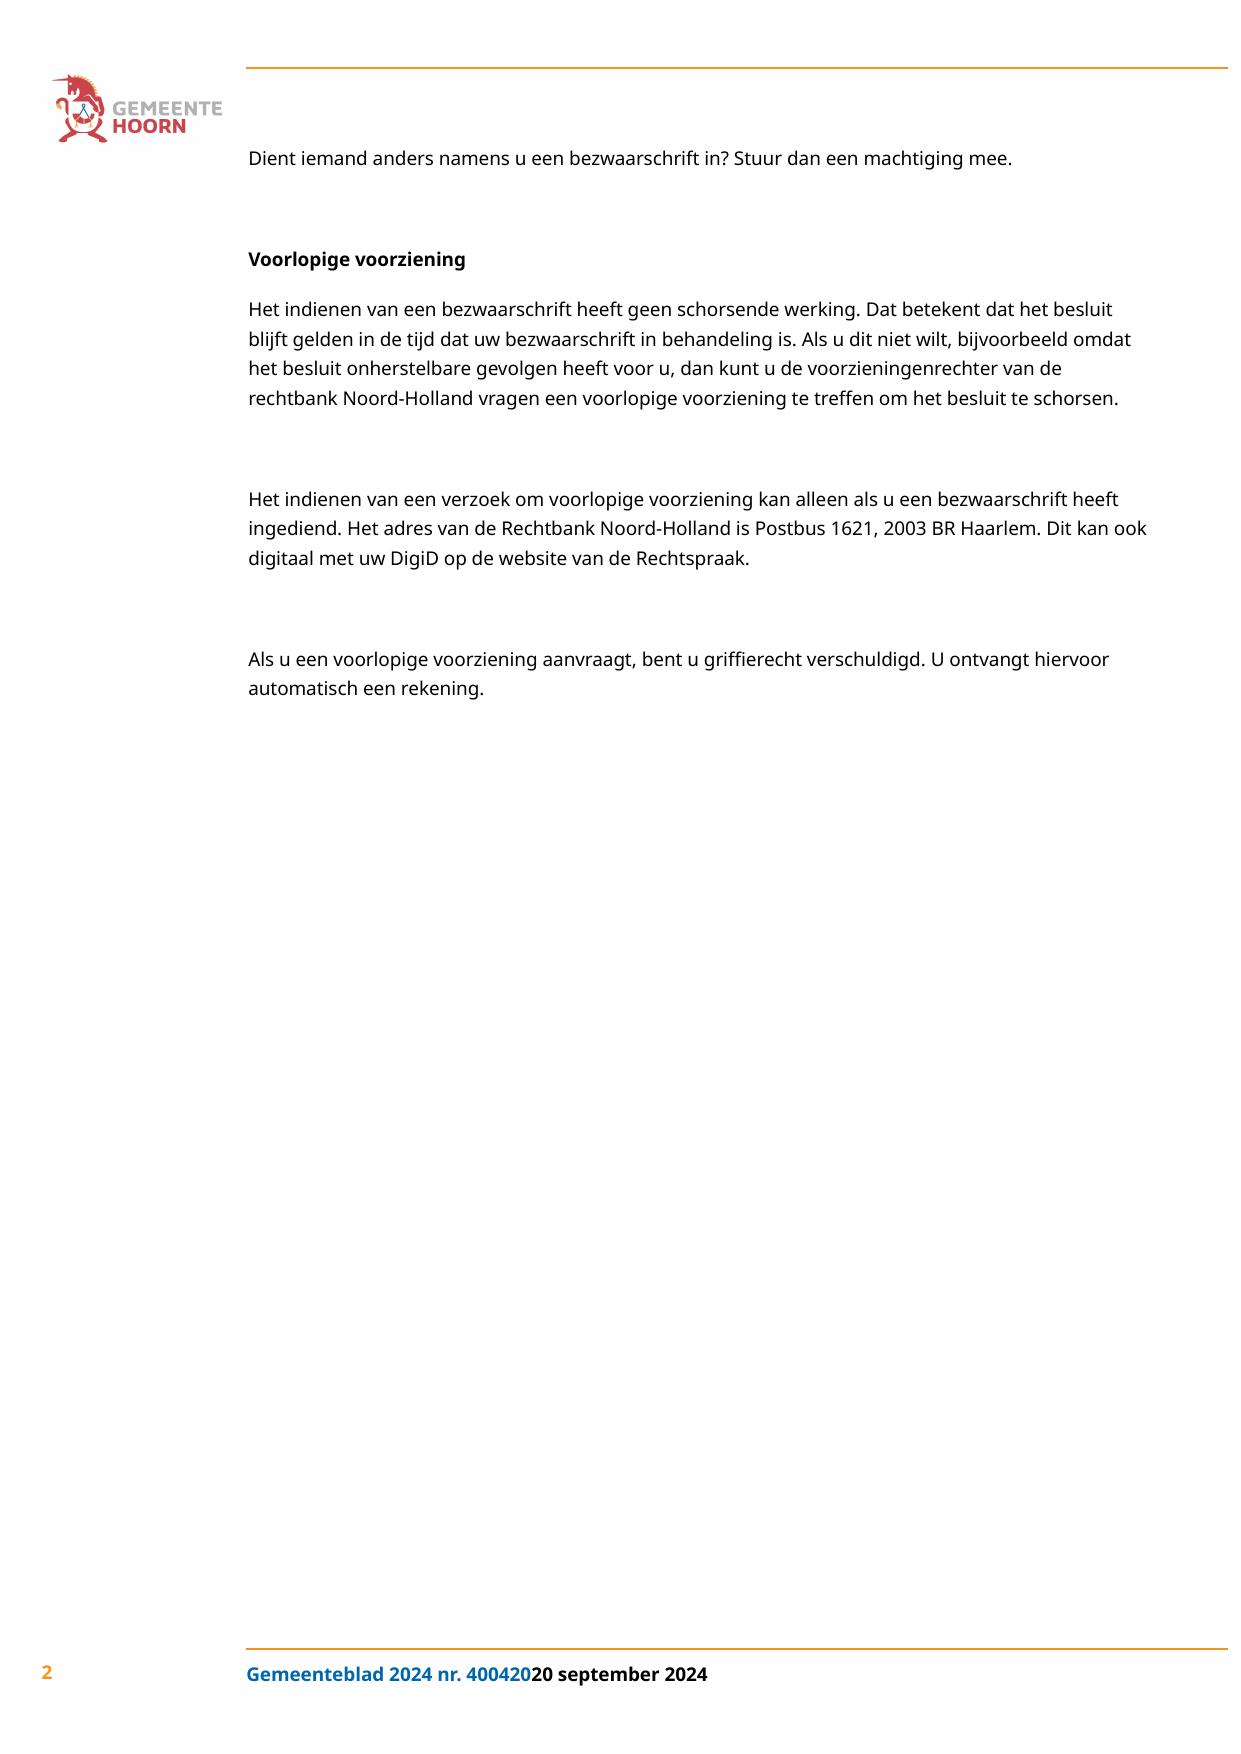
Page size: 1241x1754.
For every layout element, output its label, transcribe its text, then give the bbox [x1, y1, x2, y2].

text Als u een voorlopige voorziening aanvraagt, bent u griffierecht verschuldigd. U ontvangt hiervoor automatisch een rekening. [248, 646, 1152, 701]
text Het indienen van een verzoek om voorlopige voorziening kan alleen als u een bezwaarschrift heeft ingediend. Het adres van de Rechtbank Noord-Holland is Postbus 1621, 2003 BR Haarlem. Dit kan ook digitaal met uw DigiD op de website van de Rechtspraak. [248, 486, 1152, 571]
text Voorlopige voorziening [248, 246, 1152, 272]
text Het indienen van een bezwaarschrift heeft geen schorsende werking. Dat betekent dat het besluit blijft gelden in de tijd dat uw bezwaarschrift in behandeling is. Als u dit niet wilt, bijvoorbeeld omdat het besluit onherstelbare gevolgen heeft voor u, dan kunt u de voorzieningenrechter van de rechtbank Noord-Holland vragen een voorlopige voorziening te treffen om het besluit te schorsen. [248, 296, 1152, 411]
picture [41, 47, 231, 172]
text Dient iemand anders namens u een bezwaarschrift in? Stuur dan een machtiging mee. [248, 145, 1152, 171]
